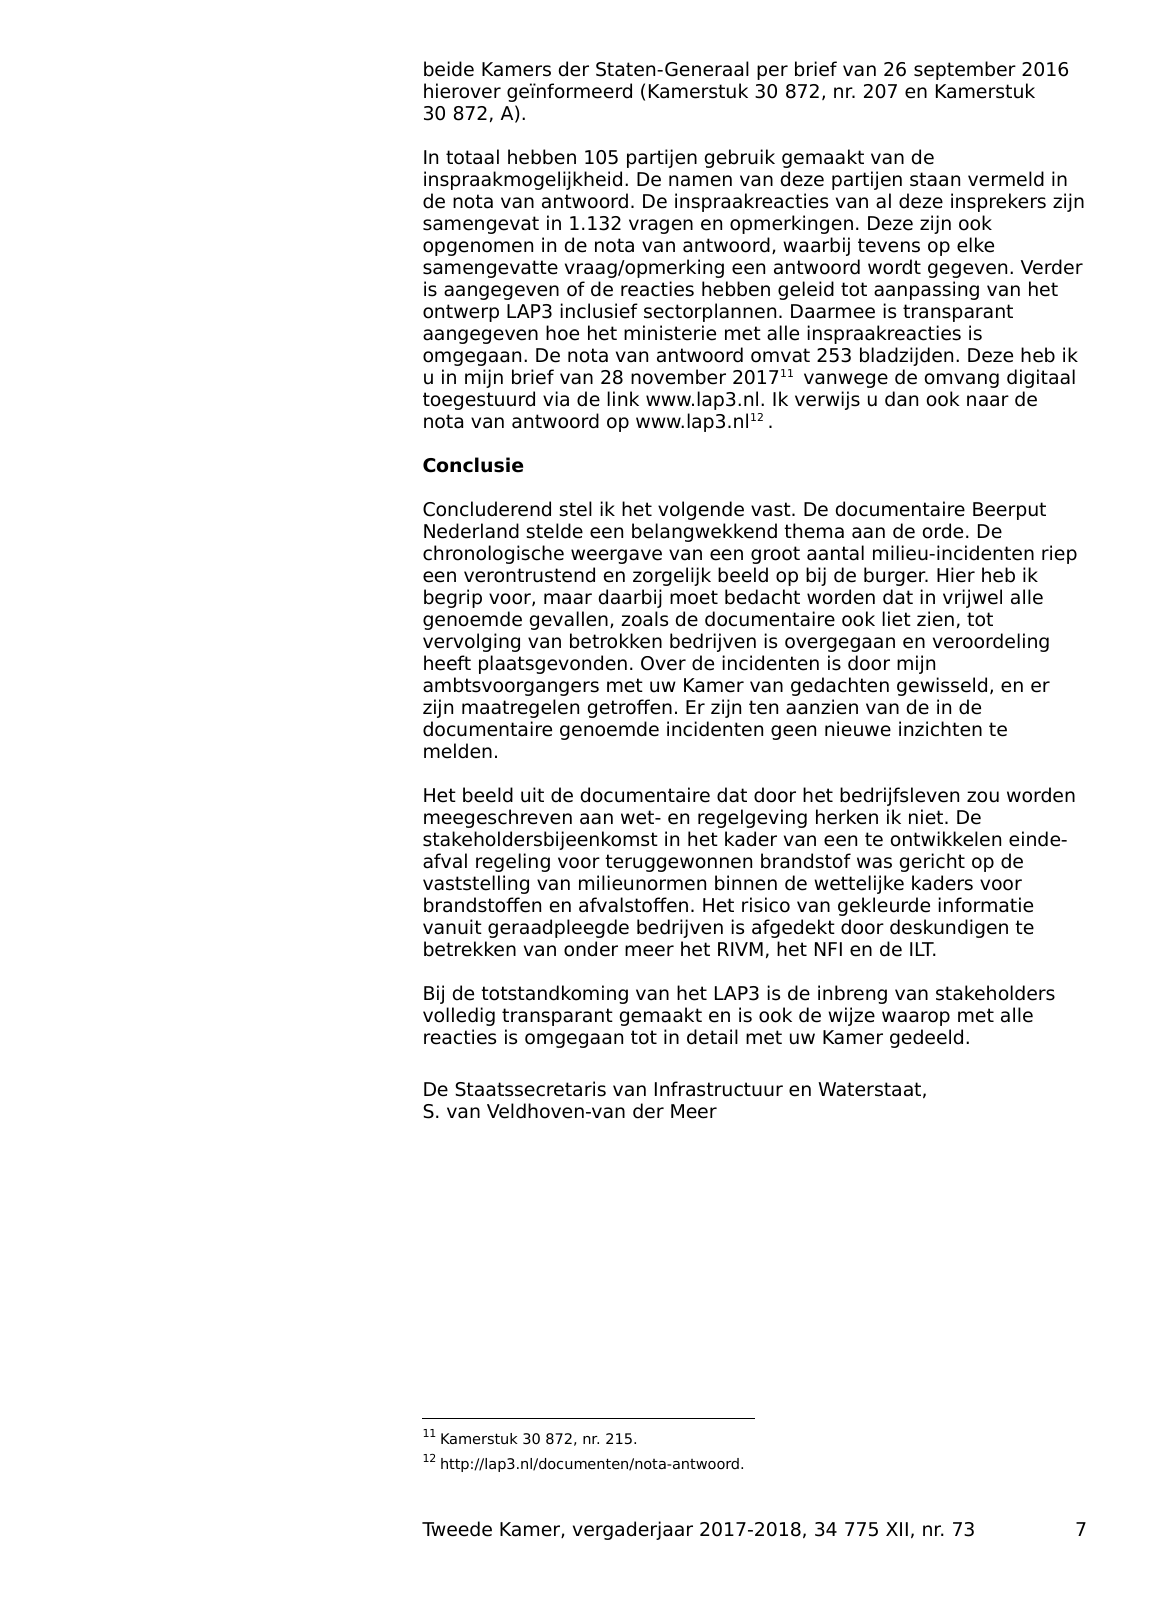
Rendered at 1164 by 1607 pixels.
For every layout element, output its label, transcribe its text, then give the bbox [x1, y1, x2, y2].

subtitle Conclusie [422, 455, 1087, 477]
text Concluderend stel ik het volgende vast. De documentaire Beerput Nederland stelde een belangwekkend thema aan de orde. De chronologische weergave van een groot aantal milieu-incidenten riep een verontrustend en zorgelijk beeld op bij de burger. Hier heb ik begrip voor, maar daarbij moet bedacht worden dat in vrijwel alle genoemde gevallen, zoals de documentaire ook liet zien, tot vervolging van betrokken bedrijven is overgegaan en veroordeling heeft plaatsgevonden. Over de incidenten is door mijn ambtsvoorgangers met uw Kamer van gedachten gewisseld, en er zijn maatregelen getroffen. Er zijn ten aanzien van de in de documentaire genoemde incidenten geen nieuwe inzichten te melden. [422, 499, 1087, 763]
text Bij de totstandkoming van het LAP3 is de inbreng van stakeholders volledig transparant gemaakt en is ook de wijze waarop met alle reacties is omgegaan tot in detail met uw Kamer gedeeld. [422, 983, 1087, 1049]
text Kamerstuk 30 872, nr. 215. [422, 1427, 1087, 1449]
text In totaal hebben 105 partijen gebruik gemaakt van de inspraakmogelijkheid. De namen van deze partijen staan vermeld in de nota van antwoord. De inspraakreacties van al deze insprekers zijn samengevat in 1.132 vragen en opmerkingen. Deze zijn ook opgenomen in de nota van antwoord, waarbij tevens op elke samengevatte vraag/opmerking een antwoord wordt gegeven. Verder is aangegeven of de reacties hebben geleid tot aanpassing van het ontwerp LAP3 inclusief sectorplannen. Daarmee is transparant aangegeven hoe het ministerie met alle inspraakreacties is omgegaan. De nota van antwoord omvat 253 bladzijden. Deze heb ik u in mijn brief van 28 november 2017 vanwege de omvang digitaal toegestuurd via de link www.lap3.nl. Ik verwijs u dan ook naar de nota van antwoord op www.lap3.nl. [422, 147, 1087, 433]
text http://lap3.nl/documenten/nota-antwoord. [422, 1452, 1087, 1474]
text Het beeld uit de documentaire dat door het bedrijfsleven zou worden meegeschreven aan wet- en regelgeving herken ik niet. De stakeholdersbijeenkomst in het kader van een te ontwikkelen einde-afval regeling voor teruggewonnen brandstof was gericht op de vaststelling van milieunormen binnen de wettelijke kaders voor brandstoffen en afvalstoffen. Het risico van gekleurde informatie vanuit geraadpleegde bedrijven is afgedekt door deskundigen te betrekken van onder meer het RIVM, het NFI en de ILT. [422, 785, 1087, 961]
text De Staatssecretaris van Infrastructuur en Waterstaat, S. van Veldhoven-van der Meer [422, 1079, 1087, 1123]
text beide Kamers der Staten-Generaal per brief van 26 september 2016 hierover geïnformeerd (Kamerstuk 30 872, nr. 207 en Kamerstuk 30 872, A). [422, 59, 1087, 125]
